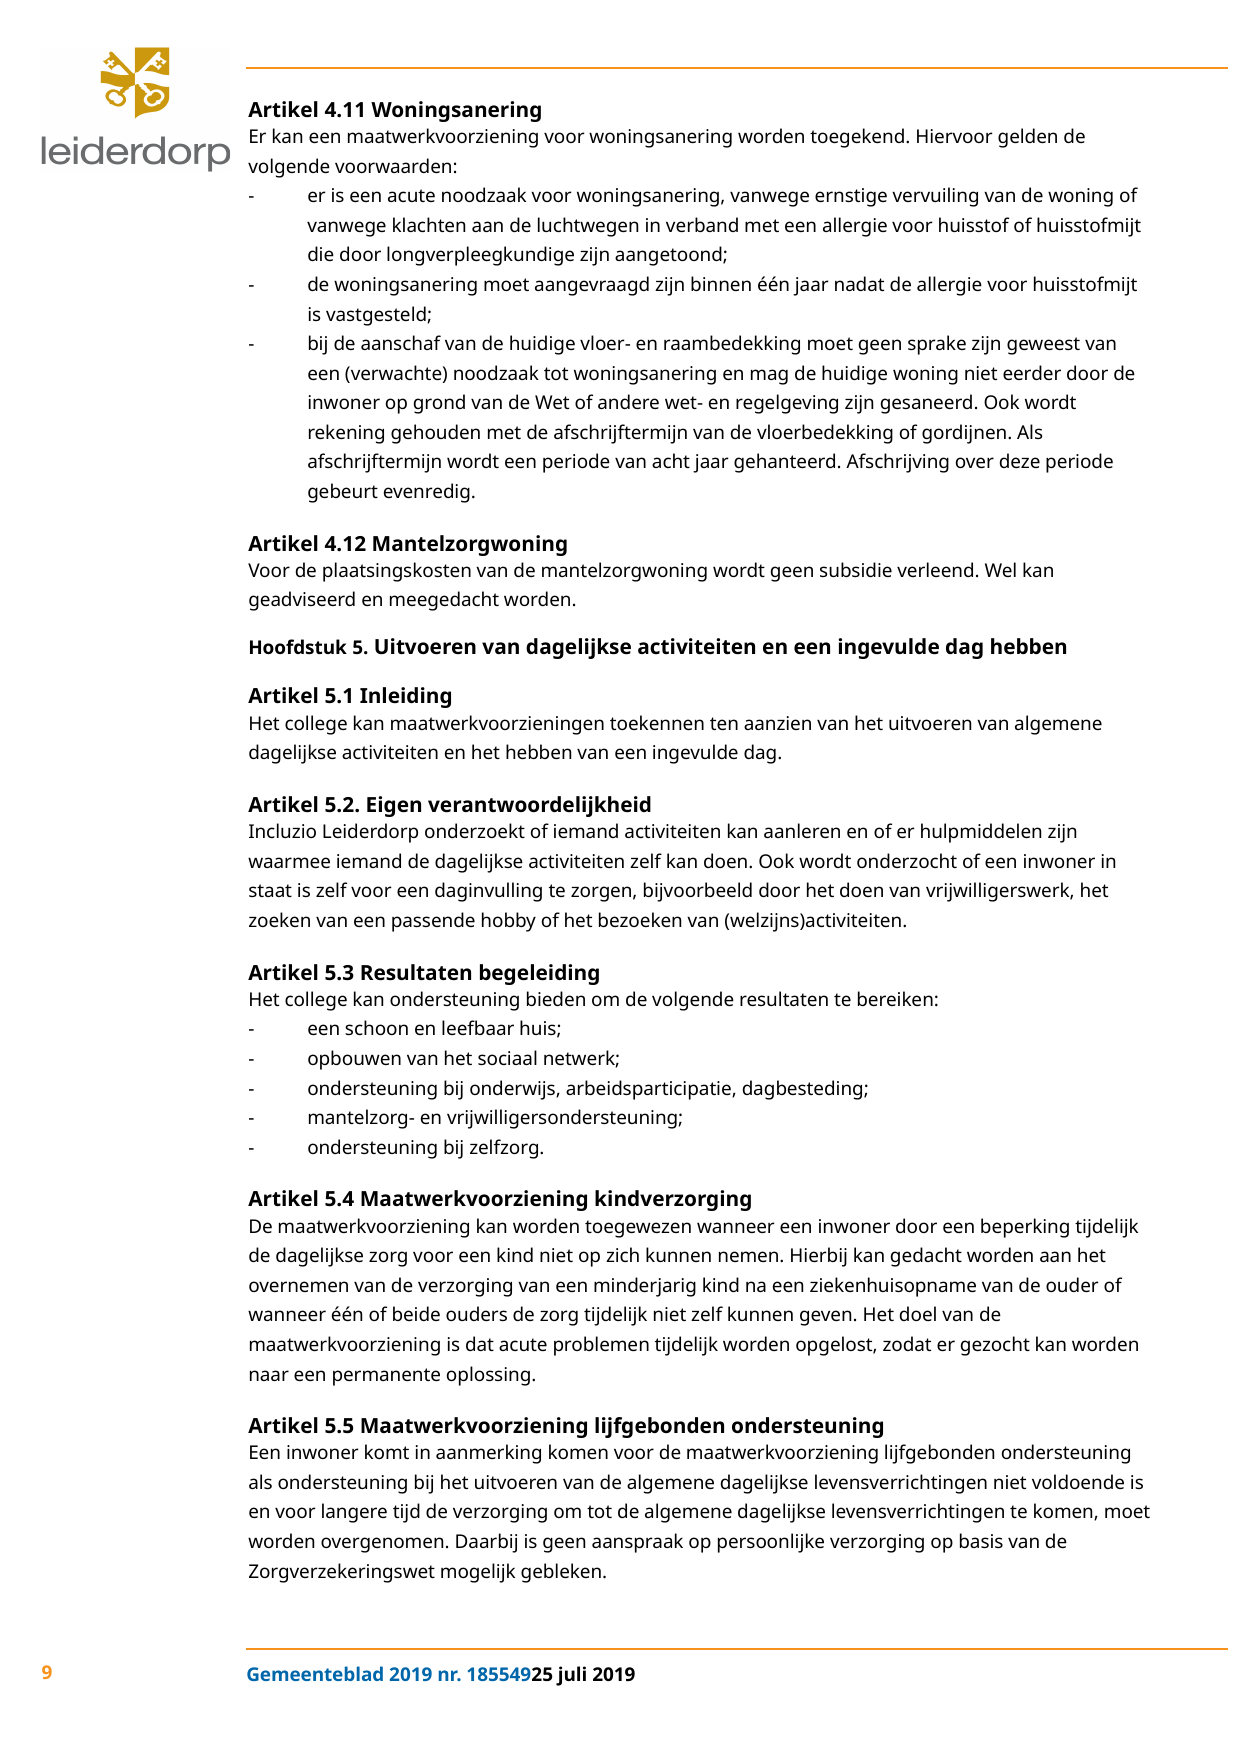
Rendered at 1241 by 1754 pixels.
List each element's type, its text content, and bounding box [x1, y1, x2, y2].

list bij de aanschaf van de huidige vloer- en raambedekking moet geen sprake zijn geweest van een (verwachte) noodzaak tot woningsanering en mag de huidige woning niet eerder door de inwoner op grond van de Wet of andere wet- en regelgeving zijn gesaneerd. Ook wordt rekening gehouden met de afschrijftermijn van de vloerbedekking of gordijnen. Als afschrijftermijn wordt een periode van acht jaar gehanteerd. Afschrijving over deze periode gebeurt evenredig. [248, 330, 1152, 504]
text Incluzio Leiderdorp onderzoekt of iemand activiteiten kan aanleren en of er hulpmiddelen zijn waarmee iemand de dagelijkse activiteiten zelf kan doen. Ook wordt onderzocht of een inwoner in staat is zelf voor een daginvulling te zorgen, bijvoorbeeld door het doen van vrijwilligerswerk, het zoeken van een passende hobby of het bezoeken van (welzijns)activiteiten. [248, 818, 1152, 933]
text Er kan een maatwerkvoorziening voor woningsanering worden toegekend. Hiervoor gelden de volgende voorwaarden: [248, 123, 1152, 178]
list de woningsanering moet aangevraagd zijn binnen één jaar nadat de allergie voor huisstofmijt is vastgesteld; [248, 271, 1152, 326]
text Artikel 5.2. Eigen verantwoordelijkheid [248, 790, 1152, 818]
text Het college kan ondersteuning bieden om de volgende resultaten te bereiken: [248, 986, 1152, 1012]
text De maatwerkvoorziening kan worden toegewezen wanneer een inwoner door een beperking tijdelijk de dagelijkse zorg voor een kind niet op zich kunnen nemen. Hierbij kan gedacht worden aan het overnemen van de verzorging van een minderjarig kind na een ziekenhuisopname van de ouder of wanneer één of beide ouders de zorg tijdelijk niet zelf kunnen geven. Het doel van de maatwerkvoorziening is dat acute problemen tijdelijk worden opgelost, zodat er gezocht kan worden naar een permanente oplossing. [248, 1213, 1152, 1386]
list een schoon en leefbaar huis; [248, 1016, 1152, 1041]
text Voor de plaatsingskosten van de mantelzorgwoning wordt geen subsidie verleend. Wel kan geadviseerd en meegedacht worden. [248, 557, 1152, 612]
text Artikel 5.3 Resultaten begeleiding [248, 958, 1152, 986]
list er is een acute noodzaak voor woningsanering, vanwege ernstige vervuiling van de woning of vanwege klachten aan de luchtwegen in verband met een allergie voor huisstof of huisstofmijt die door longverpleegkundige zijn aangetoond; [248, 182, 1152, 267]
text Hoofdstuk 5. Uitvoeren van dagelijkse activiteiten en een ingevulde dag hebben [248, 632, 1152, 661]
text Het college kan maatwerkvoorzieningen toekennen ten aanzien van het uitvoeren van algemene dagelijkse activiteiten en het hebben van een ingevulde dag. [248, 710, 1152, 765]
picture [41, 47, 231, 172]
list opbouwen van het sociaal netwerk; [248, 1045, 1152, 1071]
text Artikel 5.4 Maatwerkvoorziening kindverzorging [248, 1184, 1152, 1213]
list mantelzorg- en vrijwilligersondersteuning; [248, 1104, 1152, 1130]
text Artikel 5.5 Maatwerkvoorziening lijfgebonden ondersteuning [248, 1411, 1152, 1439]
list ondersteuning bij onderwijs, arbeidsparticipatie, dagbesteding; [248, 1075, 1152, 1101]
text Artikel 4.11 Woningsanering [248, 95, 1152, 123]
text Een inwoner komt in aanmerking komen voor de maatwerkvoorziening lijfgebonden ondersteuning als ondersteuning bij het uitvoeren van de algemene dagelijkse levensverrichtingen niet voldoende is en voor langere tijd de verzorging om tot de algemene dagelijkse levensverrichtingen te komen, moet worden overgenomen. Daarbij is geen aanspraak op persoonlijke verzorging op basis van de Zorgverzekeringswet mogelijk gebleken. [248, 1439, 1152, 1584]
text Artikel 5.1 Inleiding [248, 682, 1152, 710]
text Artikel 4.12 Mantelzorgwoning [248, 529, 1152, 557]
list ondersteuning bij zelfzorg. [248, 1134, 1152, 1160]
